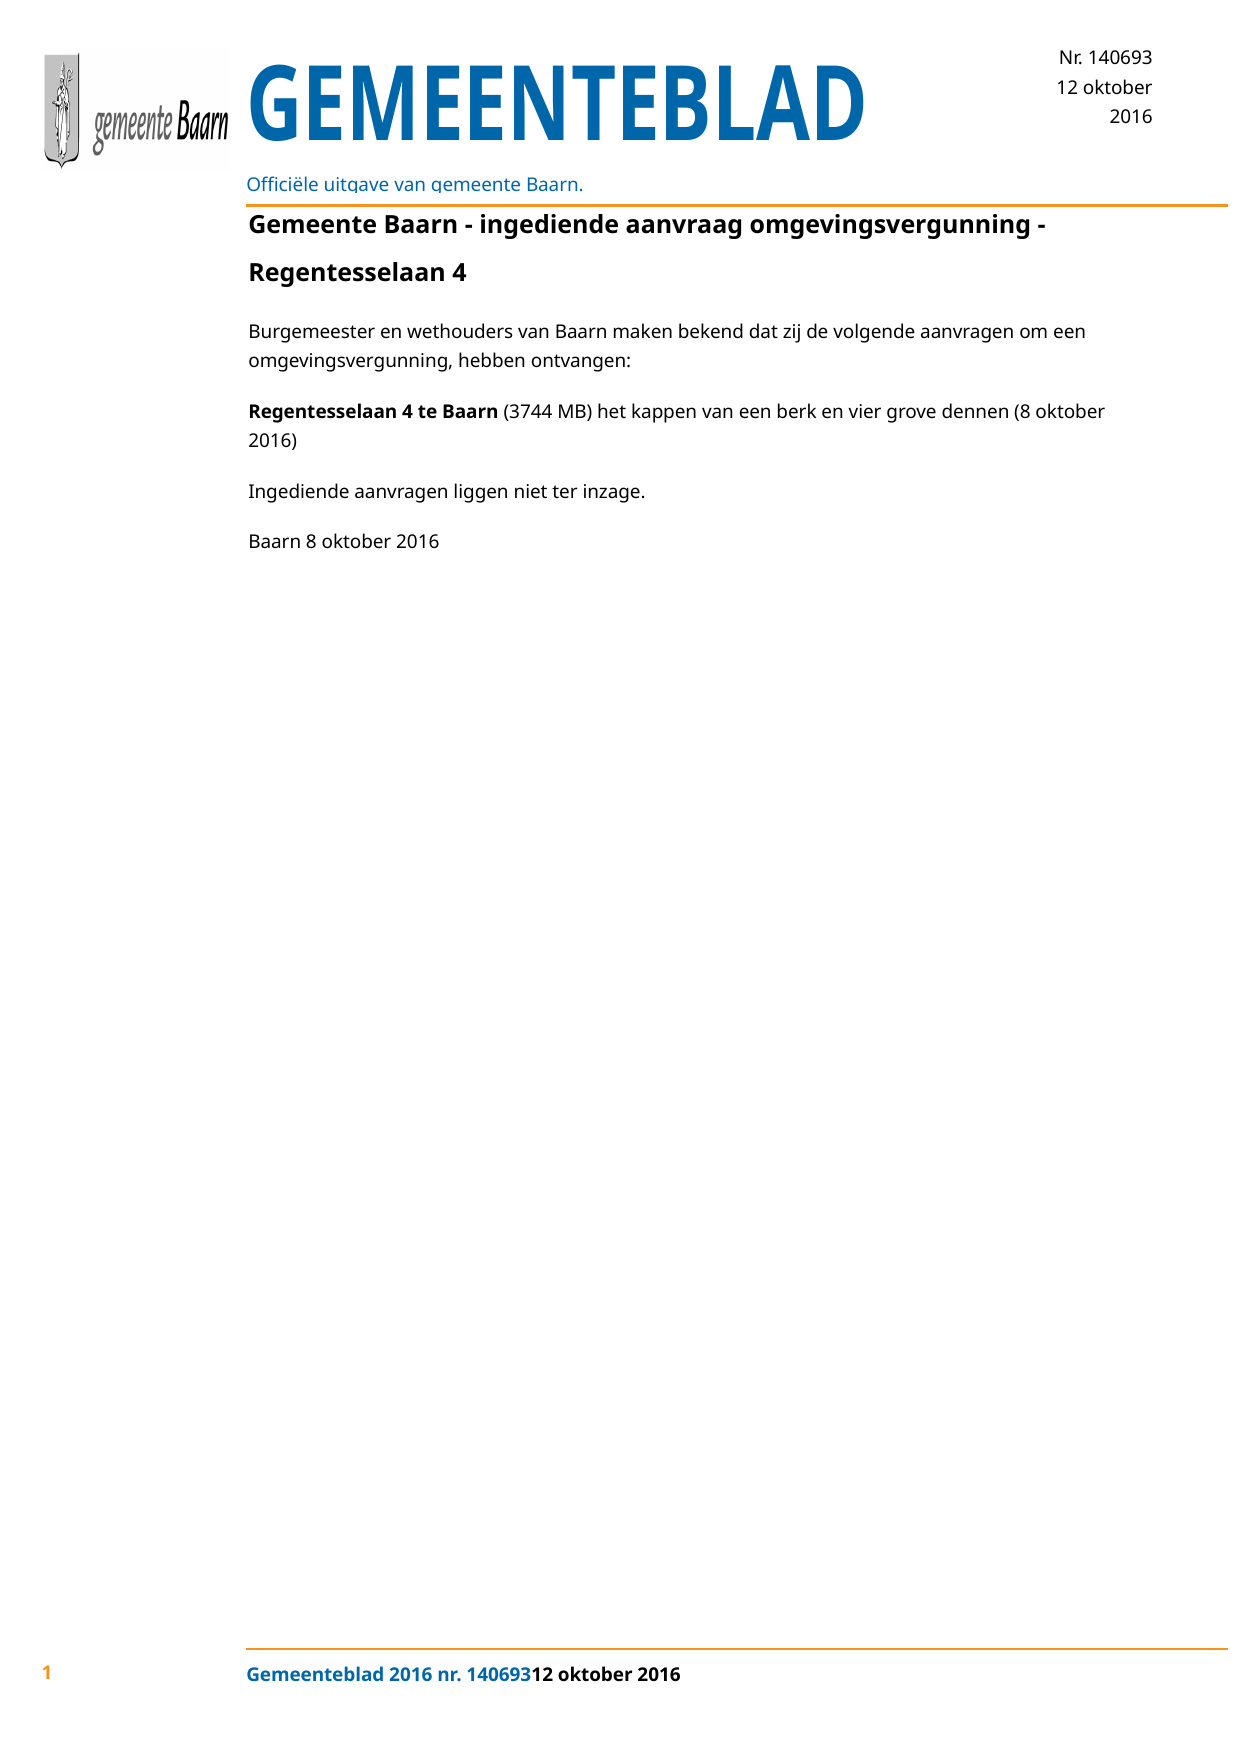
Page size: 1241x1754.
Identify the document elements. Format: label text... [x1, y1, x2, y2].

text Gemeente Baarn - ingediende aanvraag omgevingsvergunning - Regentesselaan 4 [248, 207, 1152, 288]
text Ingediende aanvragen liggen niet ter inzage. [248, 478, 1152, 504]
picture [41, 47, 231, 172]
text Burgemeester en wethouders van Baarn maken bekend dat zij de volgende aanvragen om een omgevingsvergunning, hebben ontvangen: [248, 318, 1152, 373]
text Baarn 8 oktober 2016 [248, 528, 1152, 554]
text Regentesselaan 4 te Baarn (3744 MB) het kappen van een berk en vier grove dennen (8 oktober 2016) [248, 398, 1152, 453]
